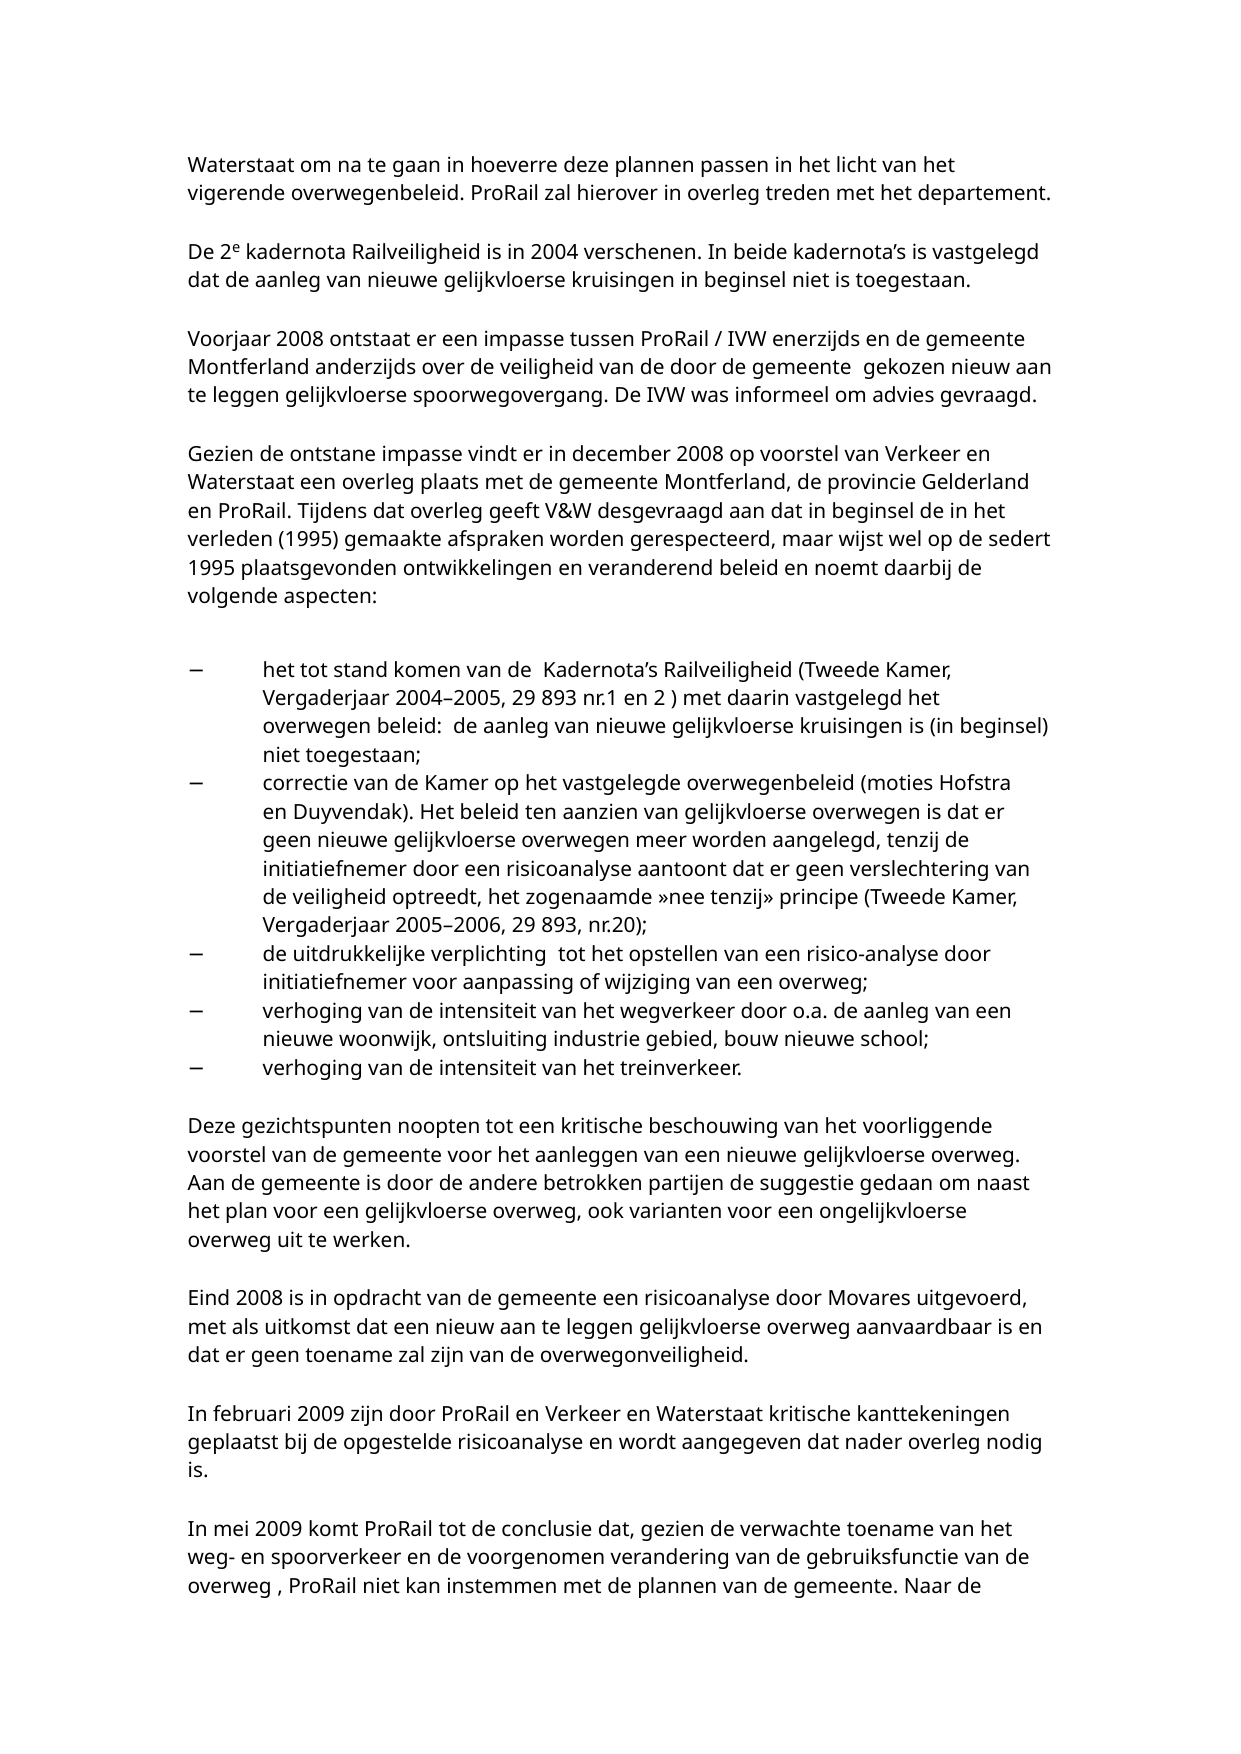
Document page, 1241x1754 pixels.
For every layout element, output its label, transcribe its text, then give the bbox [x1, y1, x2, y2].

list de uitdrukkelijke verplichting tot het opstellen van een risico-analyse door initiatiefnemer voor aanpassing of wijziging van een overweg; [187, 939, 1053, 996]
list verhoging van de intensiteit van het treinverkeer. [187, 1053, 1053, 1081]
text Waterstaat om na te gaan in hoeverre deze plannen passen in het licht van het vigerende overwegenbeleid. ProRail zal hierover in overleg treden met het departement. [187, 150, 1053, 207]
text Eind 2008 is in opdracht van de gemeente een risicoanalyse door Movares uitgevoerd, met als uitkomst dat een nieuw aan te leggen gelijkvloerse overweg aanvaardbaar is en dat er geen toename zal zijn van de overwegonveiligheid. [187, 1283, 1053, 1369]
text Deze gezichtspunten noopten tot een kritische beschouwing van het voorliggende voorstel van de gemeente voor het aanleggen van een nieuwe gelijkvloerse overweg. Aan de gemeente is door de andere betrokken partijen de suggestie gedaan om naast het plan voor een gelijkvloerse overweg, ook varianten voor een ongelijkvloerse overweg uit te werken. [187, 1111, 1053, 1253]
text In februari 2009 zijn door ProRail en Verkeer en Waterstaat kritische kanttekeningen geplaatst bij de opgestelde risicoanalyse en wordt aangegeven dat nader overleg nodig is. [187, 1399, 1053, 1484]
text In mei 2009 komt ProRail tot de conclusie dat, gezien de verwachte toename van het weg- en spoorverkeer en de voorgenomen verandering van de gebruiksfunctie van de overweg , ProRail niet kan instemmen met de plannen van de gemeente. Naar de [187, 1514, 1053, 1599]
text Gezien de ontstane impasse vindt er in december 2008 op voorstel van Verkeer en Waterstaat een overleg plaats met de gemeente Montferland, de provincie Gelderland en ProRail. Tijdens dat overleg geeft V&W desgevraagd aan dat in beginsel de in het verleden (1995) gemaakte afspraken worden gerespecteerd, maar wijst wel op de sedert 1995 plaatsgevonden ontwikkelingen en veranderend beleid en noemt daarbij de volgende aspecten: [187, 439, 1053, 610]
list het tot stand komen van de Kadernota’s Railveiligheid (Tweede Kamer, Vergaderjaar 2004–2005, 29 893 nr.1 en 2 ) met daarin vastgelegd het overwegen beleid: de aanleg van nieuwe gelijkvloerse kruisingen is (in beginsel) niet toegestaan; [187, 655, 1053, 768]
text De 2e kadernota Railveiligheid is in 2004 verschenen. In beide kadernota’s is vastgelegd dat de aanleg van nieuwe gelijkvloerse kruisingen in beginsel niet is toegestaan. [187, 237, 1053, 294]
text Voorjaar 2008 ontstaat er een impasse tussen ProRail / IVW enerzijds en de gemeente Montferland anderzijds over de veiligheid van de door de gemeente gekozen nieuw aan te leggen gelijkvloerse spoorwegovergang. De IVW was informeel om advies gevraagd. [187, 324, 1053, 409]
list verhoging van de intensiteit van het wegverkeer door o.a. de aanleg van een nieuwe woonwijk, ontsluiting industrie gebied, bouw nieuwe school; [187, 996, 1053, 1053]
list correctie van de Kamer op het vastgelegde overwegenbeleid (moties Hofstra en Duyvendak). Het beleid ten aanzien van gelijkvloerse overwegen is dat er geen nieuwe gelijkvloerse overwegen meer worden aangelegd, tenzij de initiatiefnemer door een risicoanalyse aantoont dat er geen verslechtering van de veiligheid optreedt, het zogenaamde »nee tenzij» principe (Tweede Kamer, Vergaderjaar 2005–2006, 29 893, nr.20); [187, 768, 1053, 939]
